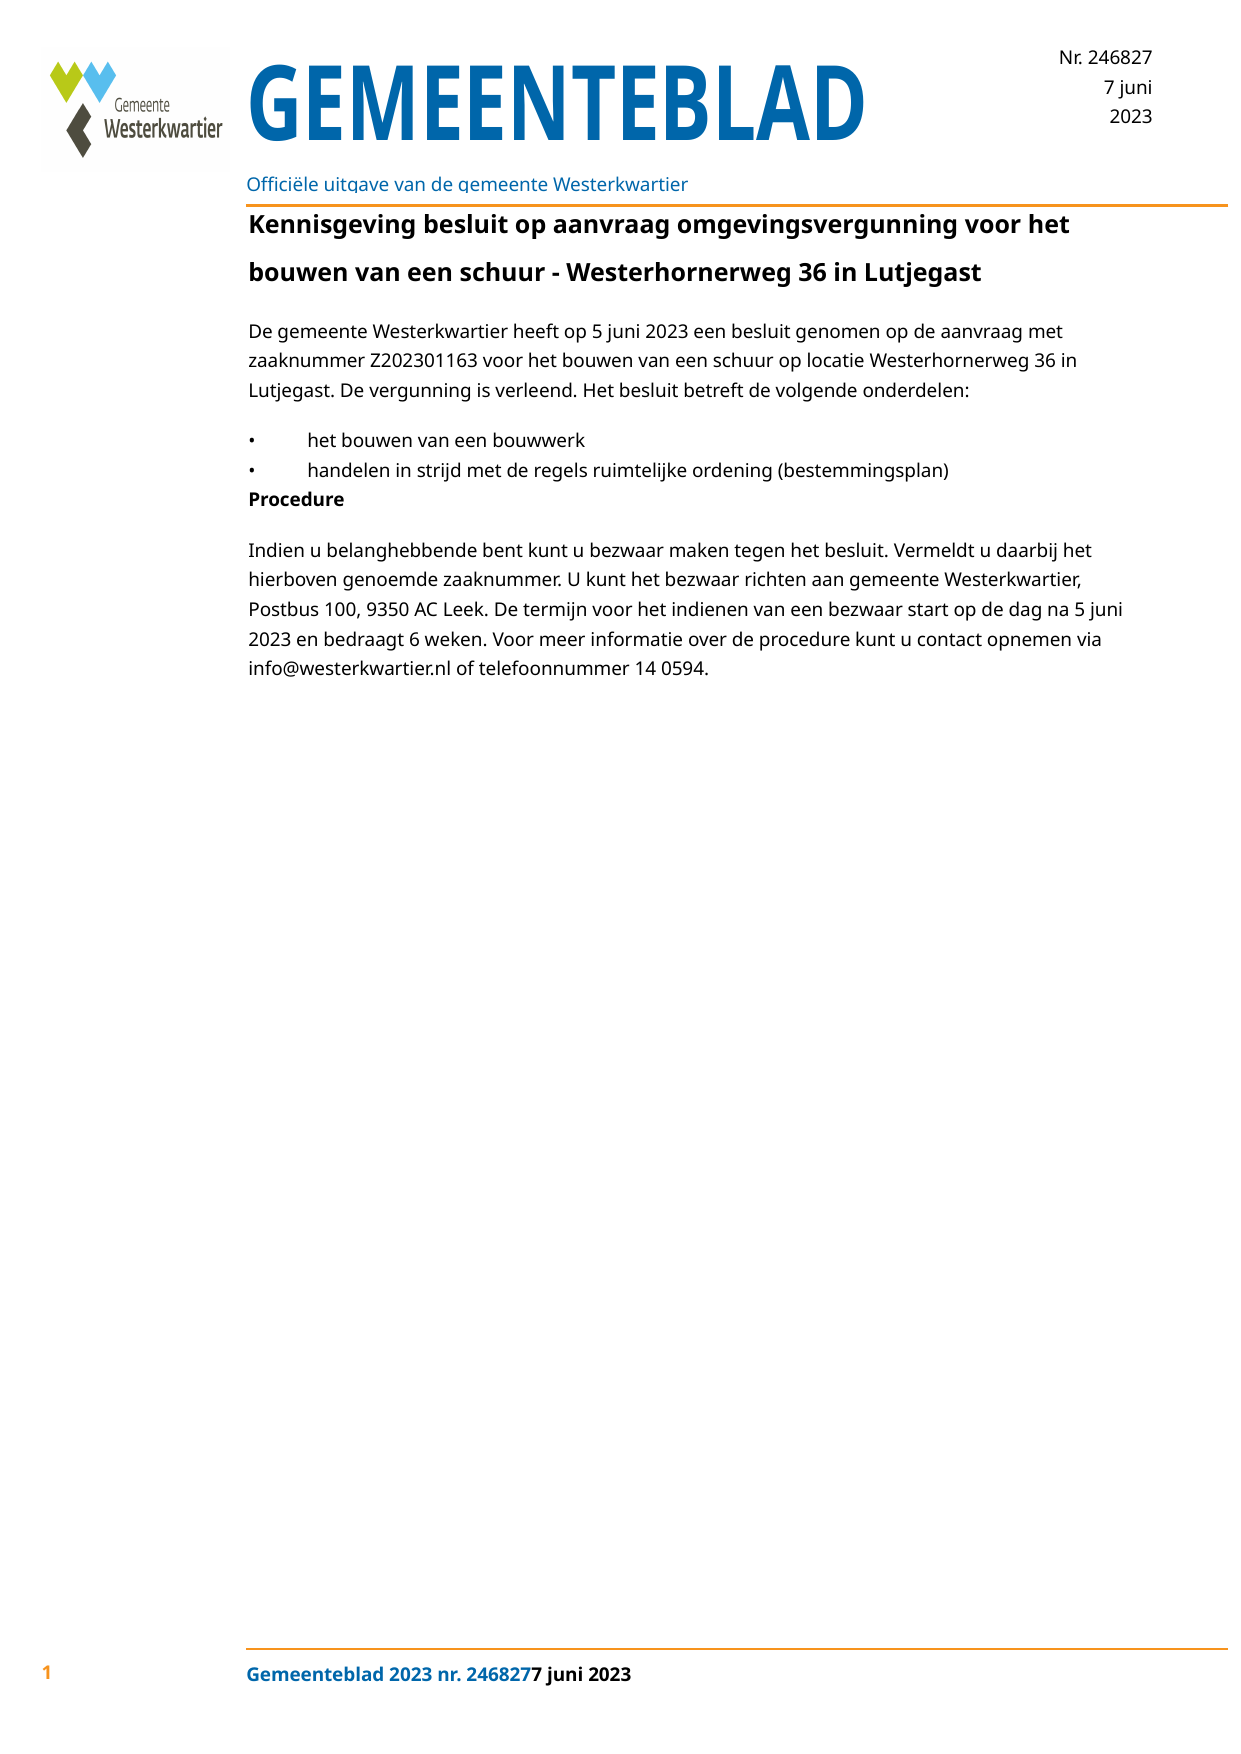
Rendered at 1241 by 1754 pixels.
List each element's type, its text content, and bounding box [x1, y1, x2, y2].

list het bouwen van een bouwwerk [248, 427, 1152, 453]
list handelen in strijd met de regels ruimtelijke ordening (bestemmingsplan) [248, 457, 1152, 483]
text De gemeente Westerkwartier heeft op 5 juni 2023 een besluit genomen op de aanvraag met zaaknummer Z202301163 voor het bouwen van een schuur op locatie Westerhornerweg 36 in Lutjegast. De vergunning is verleend. Het besluit betreft de volgende onderdelen: [248, 318, 1152, 403]
picture [41, 47, 231, 172]
text Indien u belanghebbende bent kunt u bezwaar maken tegen het besluit. Vermeldt u daarbij het hierboven genoemde zaaknummer. U kunt het bezwaar richten aan gemeente Westerkwartier, Postbus 100, 9350 AC Leek. De termijn voor het indienen van een bezwaar start op de dag na 5 juni 2023 en bedraagt 6 weken. Voor meer informatie over de procedure kunt u contact opnemen via info@westerkwartier.nl of telefoonnummer 14 0594. [248, 537, 1152, 681]
text Procedure [248, 487, 1152, 512]
text Kennisgeving besluit op aanvraag omgevingsvergunning voor het bouwen van een schuur - Westerhornerweg 36 in Lutjegast [248, 207, 1152, 288]
